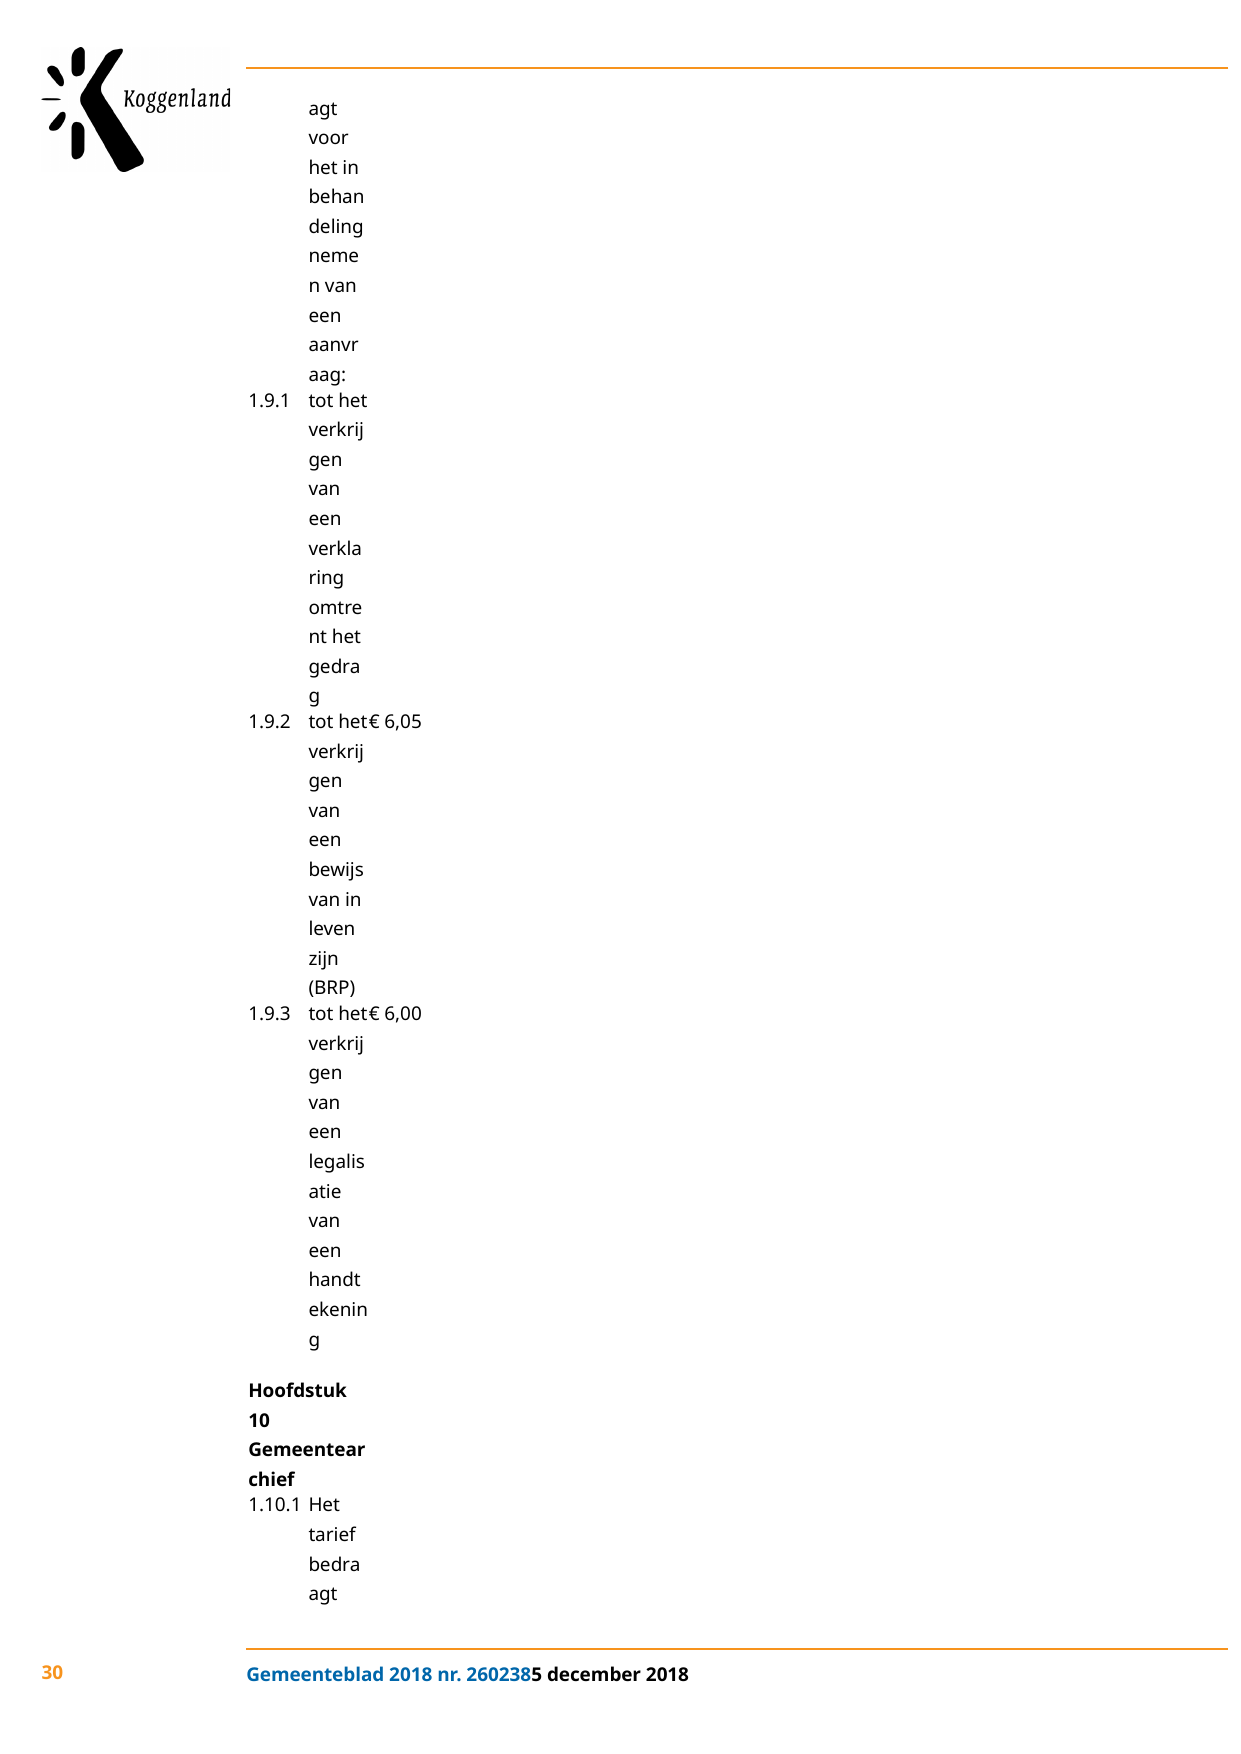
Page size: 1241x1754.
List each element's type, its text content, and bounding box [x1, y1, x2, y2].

table_cell tot het verkrijgen van een bewijs van in leven zijn (BRP) [308, 708, 368, 1000]
table_cell tot het verkrijgen van een legalisatie van een handtekening [308, 1000, 368, 1351]
table_cell [369, 1377, 429, 1492]
table_cell agt voor het in behandeling nemen van een aanvraag: [308, 95, 368, 387]
table_cell [248, 1351, 308, 1377]
table_cell tot het verkrijgen van een verklaring omtrent het gedrag [308, 387, 368, 708]
table_cell Het tarief bedraagt [308, 1492, 368, 1606]
picture [41, 47, 231, 172]
table_cell 1.9.2 [248, 708, 308, 1000]
table_cell Hoofdstuk 10 Gemeentearchief [248, 1377, 368, 1492]
table_cell [369, 1351, 429, 1377]
table_cell [369, 1492, 429, 1606]
table_cell [369, 387, 429, 708]
table_cell [308, 1351, 368, 1377]
table_cell 1.9.3 [248, 1000, 308, 1351]
table_cell [369, 95, 429, 387]
table_cell 1.10.1 [248, 1492, 308, 1606]
table_cell € 6,05 [369, 708, 429, 1000]
table_cell € 6,00 [369, 1000, 429, 1351]
table_cell 1.9.1 [248, 387, 308, 708]
table_cell [248, 95, 308, 387]
